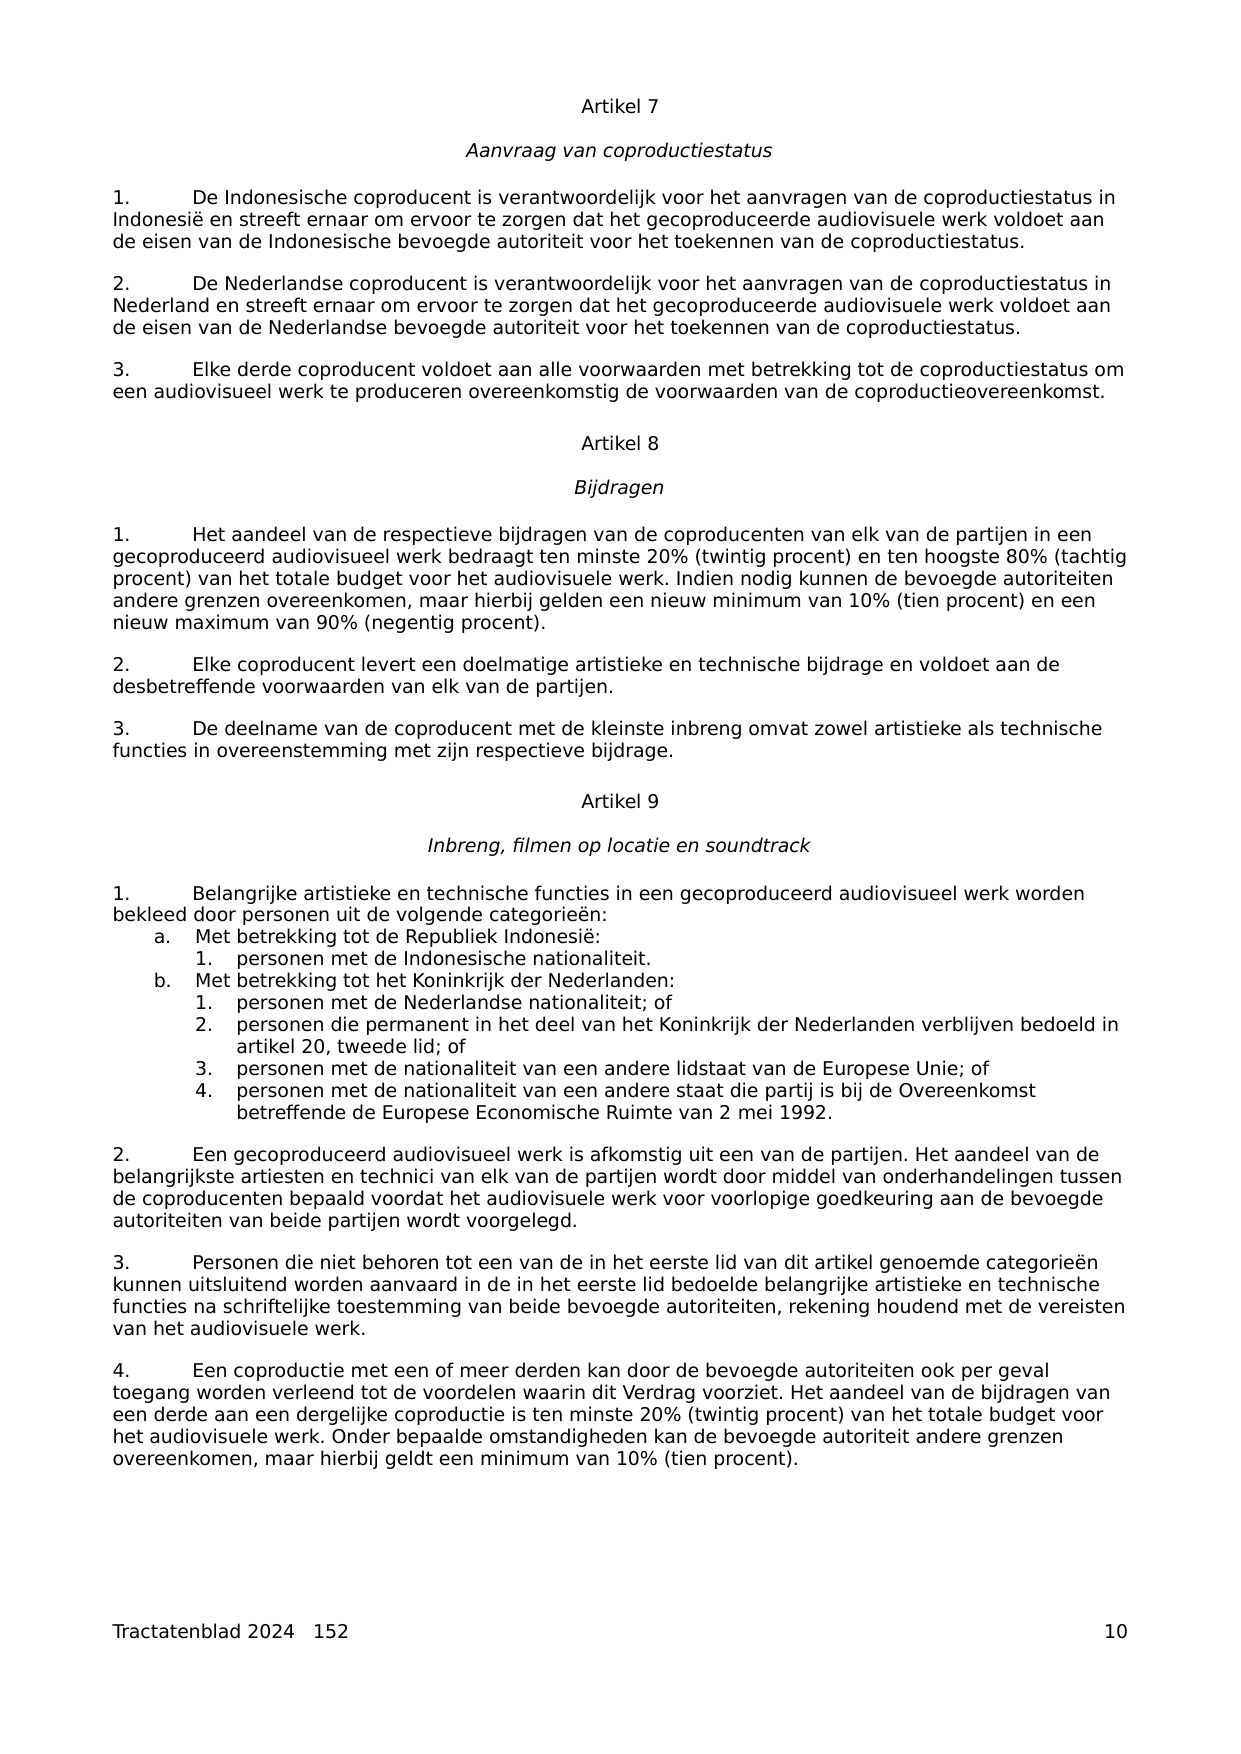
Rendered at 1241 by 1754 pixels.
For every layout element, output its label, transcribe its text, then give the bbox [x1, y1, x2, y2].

text a. Met betrekking tot de Republiek Indonesië: [153, 926, 1128, 948]
text 1. personen met de Nederlandse nationaliteit; of [195, 992, 1128, 1014]
text 3. De deelname van de coproducent met de kleinste inbreng omvat zowel artistieke als technische functies in overeenstemming met zijn respectieve bijdrage. [112, 717, 1128, 761]
text 3. personen met de nationaliteit van een andere lidstaat van de Europese Unie; of [195, 1058, 1128, 1080]
text 4. Een coproductie met een of meer derden kan door de bevoegde autoriteiten ook per geval toegang worden verleend tot de voordelen waarin dit Verdrag voorziet. Het aandeel van de bijdragen van een derde aan een dergelijke coproductie is ten minste 20% (twintig procent) van het totale budget voor het audiovisuele werk. Onder bepaalde omstandigheden kan de bevoegde autoriteit andere grenzen overeenkomen, maar hierbij geldt een minimum van 10% (tien procent). [112, 1360, 1128, 1470]
text 1. Belangrijke artistieke en technische functies in een gecoproduceerd audiovisueel werk worden bekleed door personen uit de volgende categorieën: [112, 882, 1128, 926]
text 2. Elke coproducent levert een doelmatige artistieke en technische bijdrage en voldoet aan de desbetreffende voorwaarden van elk van de partijen. [112, 653, 1128, 697]
text 1. Het aandeel van de respectieve bijdragen van de coproducenten van elk van de partijen in een gecoproduceerd audiovisueel werk bedraagt ten minste 20% (twintig procent) en ten hoogste 80% (tachtig procent) van het totale budget voor het audiovisuele werk. Indien nodig kunnen de bevoegde autoriteiten andere grenzen overeenkomen, maar hierbij gelden een nieuw minimum van 10% (tien procent) en een nieuw maximum van 90% (negentig procent). [112, 524, 1128, 633]
text 4. personen met de nationaliteit van een andere staat die partij is bij de Overeenkomst betreffende de Europese Economische Ruimte van 2 mei 1992. [195, 1080, 1128, 1124]
text 2. personen die permanent in het deel van het Koninkrijk der Nederlanden verblijven bedoeld in artikel 20, tweede lid; of [195, 1014, 1128, 1058]
text 2. Een gecoproduceerd audiovisueel werk is afkomstig uit een van de partijen. Het aandeel van de belangrijkste artiesten en technici van elk van de partijen wordt door middel van onderhandelingen tussen de coproducenten bepaald voordat het audiovisuele werk voor voorlopige goedkeuring aan de bevoegde autoriteiten van beide partijen wordt voorgelegd. [112, 1144, 1128, 1232]
text b. Met betrekking tot het Koninkrijk der Nederlanden: [153, 970, 1128, 992]
subtitle Artikel 8 Bijdragen [112, 433, 1128, 499]
text 1. De Indonesische coproducent is verantwoordelijk voor het aanvragen van de coproductiestatus in Indonesië en streeft ernaar om ervoor te zorgen dat het gecoproduceerde audiovisuele werk voldoet aan de eisen van de Indonesische bevoegde autoriteit voor het toekennen van de coproductiestatus. [112, 187, 1128, 253]
text 1. personen met de Indonesische nationaliteit. [195, 948, 1128, 970]
text 3. Personen die niet behoren tot een van de in het eerste lid van dit artikel genoemde categorieën kunnen uitsluitend worden aanvaard in de in het eerste lid bedoelde belangrijke artistieke en technische functies na schriftelijke toestemming van beide bevoegde autoriteiten, rekening houdend met de vereisten van het audiovisuele werk. [112, 1252, 1128, 1340]
text 3. Elke derde coproducent voldoet aan alle voorwaarden met betrekking tot de coproductiestatus om een audiovisueel werk te produceren overeenkomstig de voorwaarden van de coproductieovereenkomst. [112, 359, 1128, 403]
subtitle Artikel 7 Aanvraag van coproductiestatus [112, 96, 1128, 162]
subtitle Artikel 9 Inbreng, filmen op locatie en soundtrack [112, 791, 1128, 857]
text 2. De Nederlandse coproducent is verantwoordelijk voor het aanvragen van de coproductiestatus in Nederland en streeft ernaar om ervoor te zorgen dat het gecoproduceerde audiovisuele werk voldoet aan de eisen van de Nederlandse bevoegde autoriteit voor het toekennen van de coproductiestatus. [112, 273, 1128, 339]
